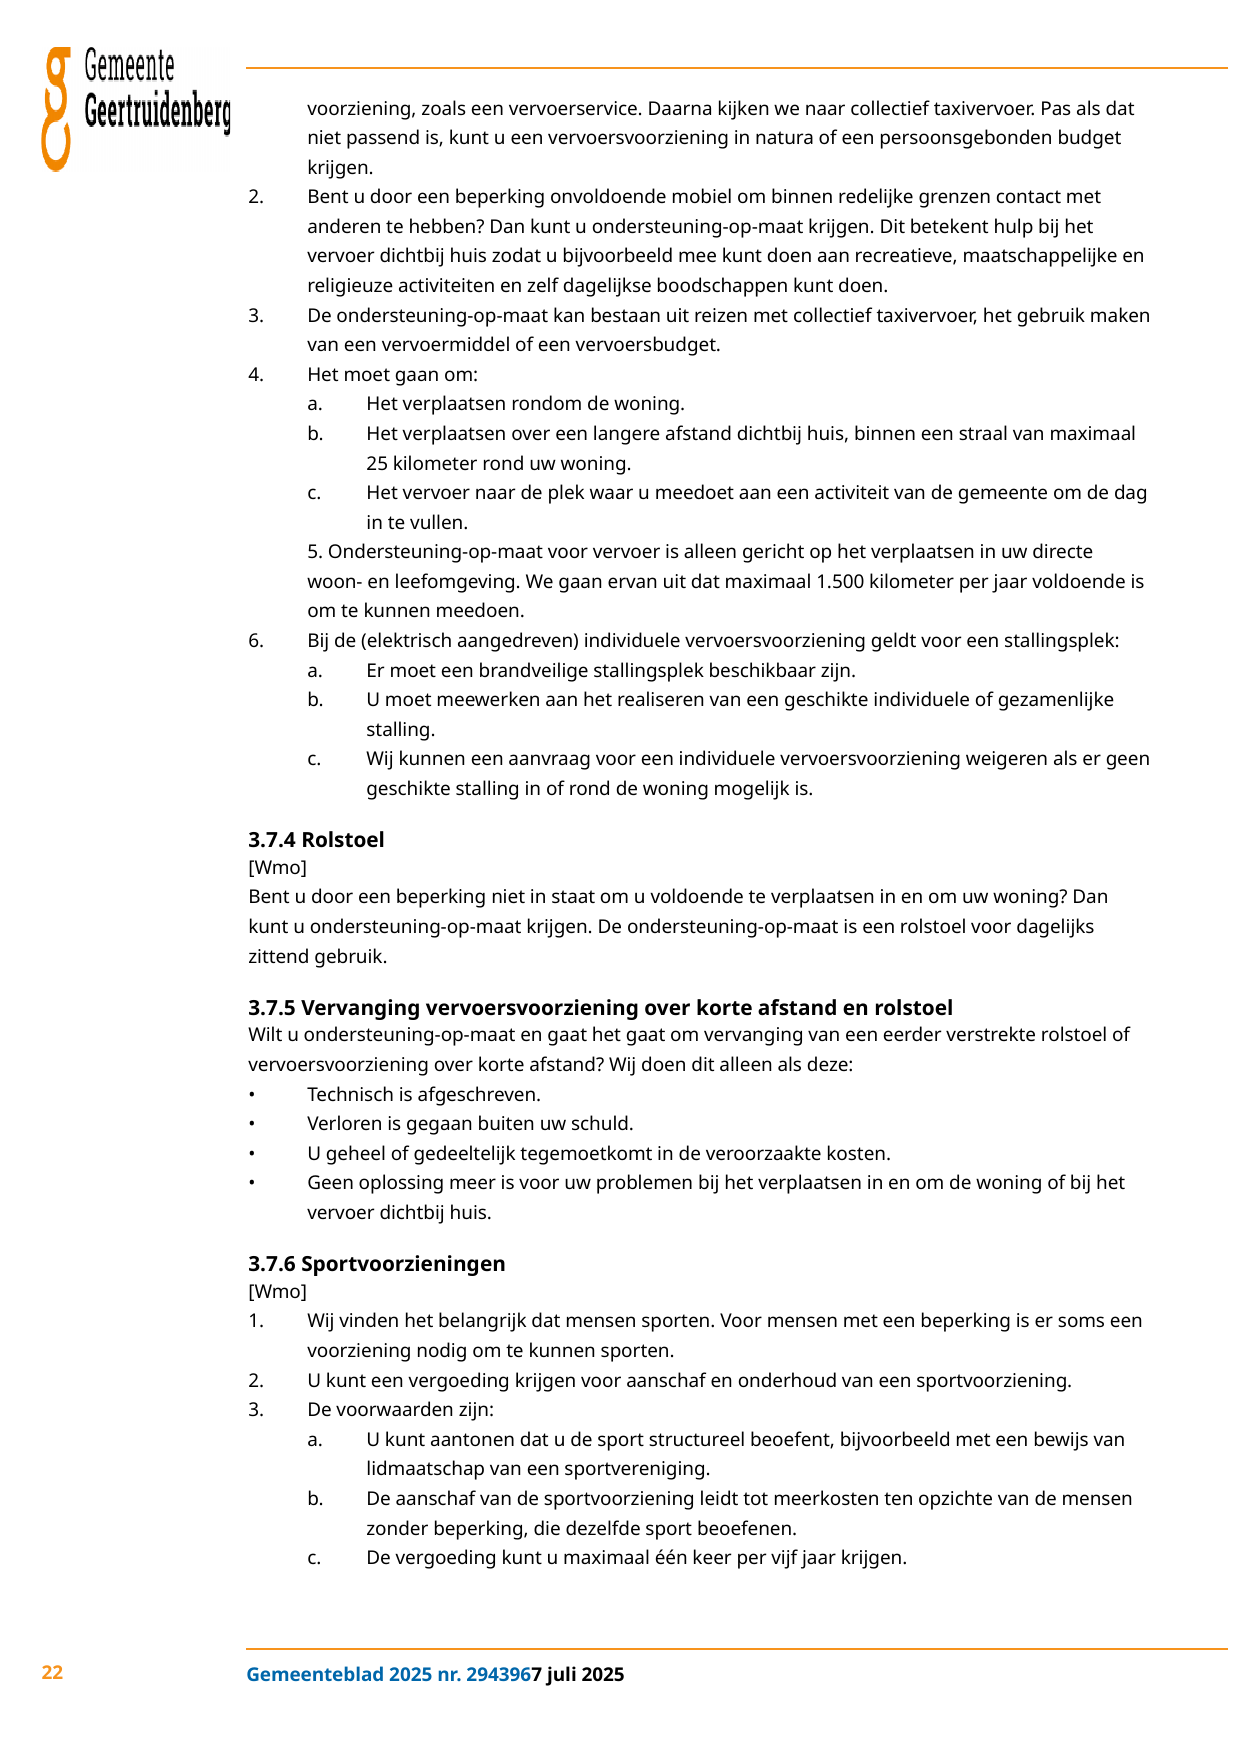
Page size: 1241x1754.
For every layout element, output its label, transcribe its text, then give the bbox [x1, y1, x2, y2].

picture [41, 47, 231, 172]
list Wij vinden het belangrijk dat mensen sporten. Voor mensen met een beperking is er soms een voorziening nodig om te kunnen sporten. [248, 1308, 1152, 1363]
list U geheel of gedeeltelijk tegemoetkomt in de veroorzaakte kosten. [248, 1140, 1152, 1166]
text [Wmo] [248, 1278, 1152, 1304]
list Het vervoer naar de plek waar u meedoet aan een activiteit van de gemeente om de dag in te vullen. [307, 479, 1152, 535]
text 3.7.5 Vervanging vervoersvoorziening over korte afstand en rolstoel [248, 993, 1152, 1022]
list 5. Ondersteuning-op-maat voor vervoer is alleen gericht op het verplaatsen in uw directe woon- en leefomgeving. We gaan ervan uit dat maximaal 1.500 kilometer per jaar voldoende is om te kunnen meedoen. [248, 538, 1152, 623]
list Het verplaatsen over een langere afstand dichtbij huis, binnen een straal van maximaal 25 kilometer rond uw woning. [307, 420, 1152, 476]
list U kunt een vergoeding krijgen voor aanschaf en onderhoud van een sportvoorziening. [248, 1367, 1152, 1392]
text 3.7.4 Rolstoel [248, 826, 1152, 854]
list Bij de (elektrisch aangedreven) individuele vervoersvoorziening geldt voor een stallingsplek: [248, 627, 1152, 653]
text [Wmo] [248, 854, 1152, 880]
list De ondersteuning-op-maat kan bestaan uit reizen met collectief taxivervoer, het gebruik maken van een vervoermiddel of een vervoersbudget. [248, 302, 1152, 357]
list U moet meewerken aan het realiseren van een geschikte individuele of gezamenlijke stalling. [307, 686, 1152, 742]
list Technisch is afgeschreven. [248, 1081, 1152, 1107]
list Het moet gaan om: [248, 361, 1152, 387]
list voorziening, zoals een vervoerservice. Daarna kijken we naar collectief taxivervoer. Pas als dat niet passend is, kunt u een vervoersvoorziening in natura of een persoonsgebonden budget krijgen. [248, 95, 1152, 180]
text Bent u door een beperking niet in staat om u voldoende te verplaatsen in en om uw woning? Dan kunt u ondersteuning-op-maat krijgen. De ondersteuning-op-maat is een rolstoel voor dagelijks zittend gebruik. [248, 884, 1152, 968]
list De aanschaf van de sportvoorziening leidt tot meerkosten ten opzichte van de mensen zonder beperking, die dezelfde sport beoefenen. [307, 1485, 1152, 1540]
list De voorwaarden zijn: [248, 1396, 1152, 1422]
list Verloren is gegaan buiten uw schuld. [248, 1110, 1152, 1136]
list De vergoeding kunt u maximaal één keer per vijf jaar krijgen. [307, 1544, 1152, 1570]
list U kunt aantonen dat u de sport structureel beoefent, bijvoorbeeld met een bewijs van lidmaatschap van een sportvereniging. [307, 1426, 1152, 1481]
list Bent u door een beperking onvoldoende mobiel om binnen redelijke grenzen contact met anderen te hebben? Dan kunt u ondersteuning-op-maat krijgen. Dit betekent hulp bij het vervoer dichtbij huis zodat u bijvoorbeeld mee kunt doen aan recreatieve, maatschappelijke en religieuze activiteiten en zelf dagelijkse boodschappen kunt doen. [248, 183, 1152, 298]
list Wij kunnen een aanvraag voor een individuele vervoersvoorziening weigeren als er geen geschikte stalling in of rond de woning mogelijk is. [307, 746, 1152, 801]
text 3.7.6 Sportvoorzieningen [248, 1249, 1152, 1278]
text Wilt u ondersteuning-op-maat en gaat het gaat om vervanging van een eerder verstrekte rolstoel of vervoersvoorziening over korte afstand? Wij doen dit alleen als deze: [248, 1022, 1152, 1077]
list Het verplaatsen rondom de woning. [307, 391, 1152, 416]
list Geen oplossing meer is voor uw problemen bij het verplaatsen in en om de woning of bij het vervoer dichtbij huis. [248, 1169, 1152, 1225]
list Er moet een brandveilige stallingsplek beschikbaar zijn. [307, 657, 1152, 683]
